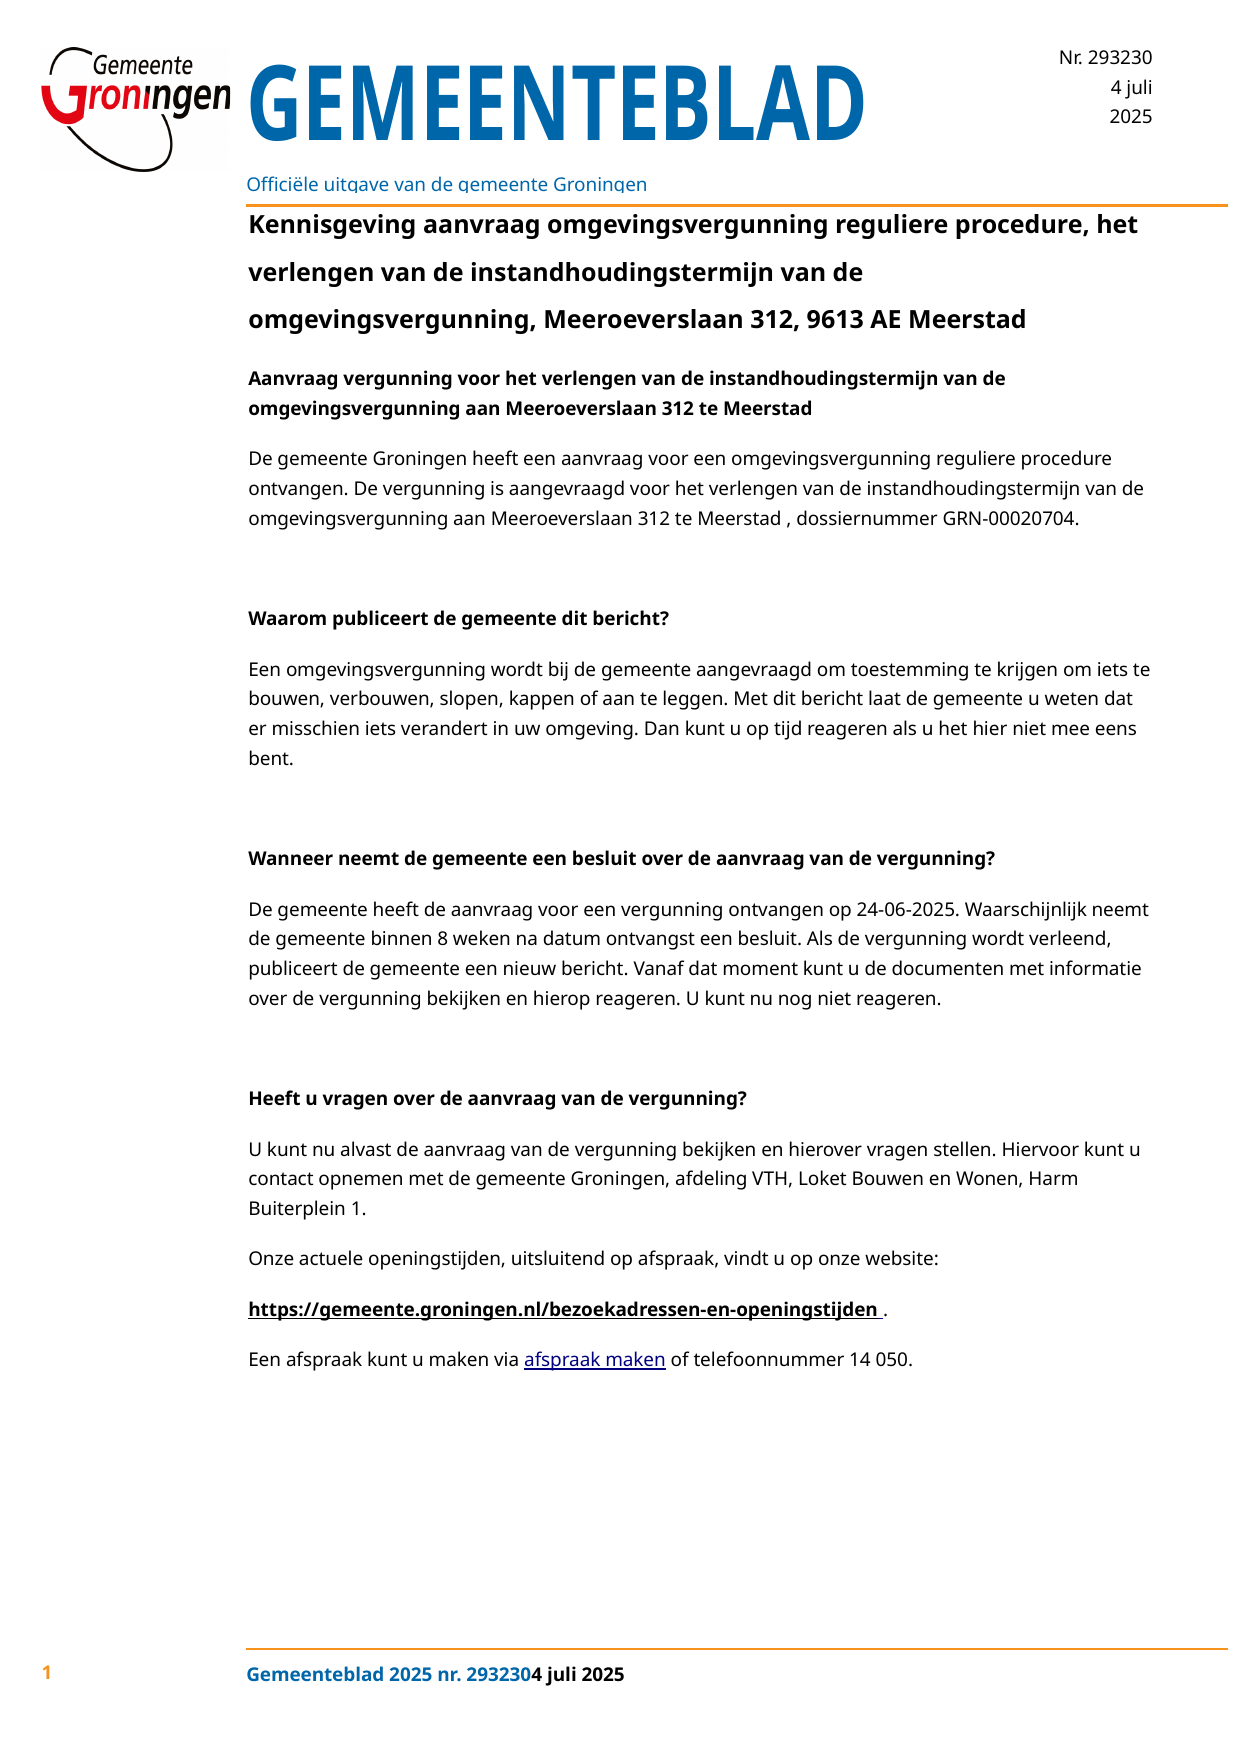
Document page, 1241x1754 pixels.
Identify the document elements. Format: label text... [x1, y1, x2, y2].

text De gemeente heeft de aanvraag voor een vergunning ontvangen op 24-06-2025. Waarschijnlijk neemt de gemeente binnen 8 weken na datum ontvangst een besluit. Als de vergunning wordt verleend, publiceert de gemeente een nieuw bericht. Vanaf dat moment kunt u de documenten met informatie over de vergunning bekijken en hierop reageren. U kunt nu nog niet reageren. [248, 896, 1152, 1010]
text Een omgevingsvergunning wordt bij de gemeente aangevraagd om toestemming te krijgen om iets te bouwen, verbouwen, slopen, kappen of aan te leggen. Met dit bericht laat de gemeente u weten dat er misschien iets verandert in uw omgeving. Dan kunt u op tijd reageren als u het hier niet mee eens bent. [248, 656, 1152, 770]
text Wanneer neemt de gemeente een besluit over de aanvraag van de vergunning? [248, 846, 1152, 871]
text Een afspraak kunt u maken via afspraak maken of telefoonnummer 14 050. [248, 1346, 1152, 1372]
text Kennisgeving aanvraag omgevingsvergunning reguliere procedure, het verlengen van de instandhoudingstermijn van de omgevingsvergunning, Meeroeverslaan 312, 9613 AE Meerstad [248, 207, 1152, 336]
text Onze actuele openingstijden, uitsluitend op afspraak, vindt u op onze website: [248, 1246, 1152, 1271]
text U kunt nu alvast de aanvraag van de vergunning bekijken en hierover vragen stellen. Hiervoor kunt u contact opnemen met de gemeente Groningen, afdeling VTH, Loket Bouwen en Wonen, Harm Buiterplein 1. [248, 1136, 1152, 1221]
picture [41, 47, 231, 172]
text https://gemeente.groningen.nl/bezoekadressen-en-openingstijden . [248, 1296, 1152, 1322]
text Waarom publiceert de gemeente dit bericht? [248, 606, 1152, 631]
text Heeft u vragen over de aanvraag van de vergunning? [248, 1086, 1152, 1111]
text De gemeente Groningen heeft een aanvraag voor een omgevingsvergunning reguliere procedure ontvangen. De vergunning is aangevraagd voor het verlengen van de instandhoudingstermijn van de omgevingsvergunning aan Meeroeverslaan 312 te Meerstad , dossiernummer GRN-00020704. [248, 446, 1152, 530]
text Aanvraag vergunning voor het verlengen van de instandhoudingstermijn van de omgevingsvergunning aan Meeroeverslaan 312 te Meerstad [248, 366, 1152, 421]
